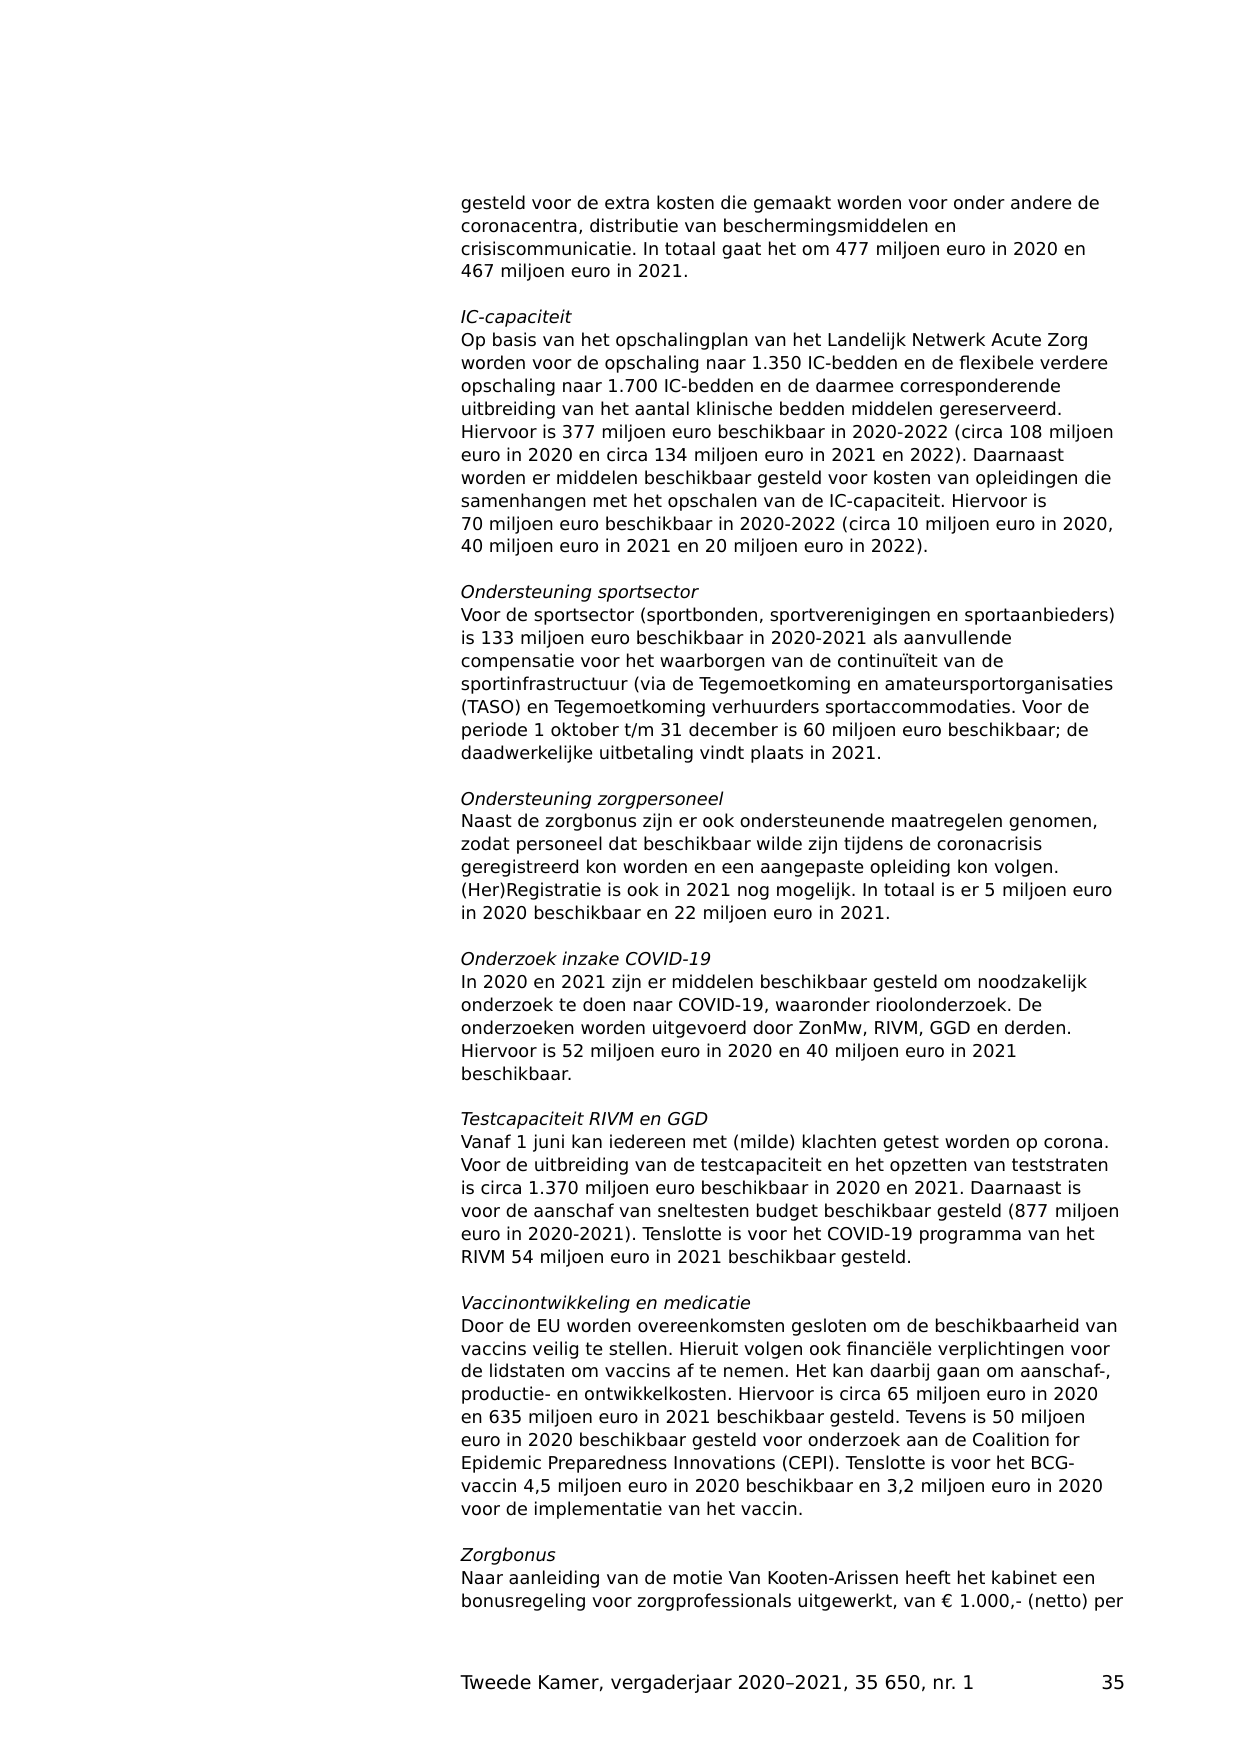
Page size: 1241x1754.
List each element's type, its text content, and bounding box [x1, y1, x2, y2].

text Ondersteuning zorgpersoneel Naast de zorgbonus zijn er ook ondersteunende maatregelen genomen, zodat personeel dat beschikbaar wilde zijn tijdens de coronacrisis geregistreerd kon worden en een aangepaste opleiding kon volgen. (Her)Registratie is ook in 2021 nog mogelijk. In totaal is er 5 miljoen euro in 2020 beschikbaar en 22 miljoen euro in 2021. [461, 787, 1125, 924]
text Ondersteuning sportsector Voor de sportsector (sportbonden, sportverenigingen en sportaanbieders) is 133 miljoen euro beschikbaar in 2020-2021 als aanvullende compensatie voor het waarborgen van de continuïteit van de sportinfrastructuur (via de Tegemoetkoming en amateursportorganisaties (TASO) en Tegemoetkoming verhuurders sportaccommodaties. Voor de periode 1 oktober t/m 31 december is 60 miljoen euro beschikbaar; de daadwerkelijke uitbetaling vindt plaats in 2021. [461, 580, 1125, 764]
text Vaccinontwikkeling en medicatie Door de EU worden overeenkomsten gesloten om de beschikbaarheid van vaccins veilig te stellen. Hieruit volgen ook financiële verplichtingen voor de lidstaten om vaccins af te nemen. Het kan daarbij gaan om aanschaf-, productie- en ontwikkelkosten. Hiervoor is circa 65 miljoen euro in 2020 en 635 miljoen euro in 2021 beschikbaar gesteld. Tevens is 50 miljoen euro in 2020 beschikbaar gesteld voor onderzoek aan de Coalition for Epidemic Preparedness Innovations (CEPI). Tenslotte is voor het BCG-vaccin 4,5 miljoen euro in 2020 beschikbaar en 3,2 miljoen euro in 2020 voor de implementatie van het vaccin. [461, 1291, 1125, 1520]
text Testcapaciteit RIVM en GGD Vanaf 1 juni kan iedereen met (milde) klachten getest worden op corona. Voor de uitbreiding van de testcapaciteit en het opzetten van teststraten is circa 1.370 miljoen euro beschikbaar in 2020 en 2021. Daarnaast is voor de aanschaf van sneltesten budget beschikbaar gesteld (877 miljoen euro in 2020-2021). Tenslotte is voor het COVID-19 programma van het RIVM 54 miljoen euro in 2021 beschikbaar gesteld. [461, 1107, 1125, 1268]
text Zorgbonus Naar aanleiding van de motie Van Kooten-Arissen heeft het kabinet een bonusregeling voor zorgprofessionals uitgewerkt, van € 1.000,- (netto) per [461, 1543, 1125, 1612]
text Onderzoek inzake COVID-19 In 2020 en 2021 zijn er middelen beschikbaar gesteld om noodzakelijk onderzoek te doen naar COVID-19, waaronder rioolonderzoek. De onderzoeken worden uitgevoerd door ZonMw, RIVM, GGD en derden. Hiervoor is 52 miljoen euro in 2020 en 40 miljoen euro in 2021 beschikbaar. [461, 947, 1125, 1084]
text gesteld voor de extra kosten die gemaakt worden voor onder andere de coronacentra, distributie van beschermingsmiddelen en crisiscommunicatie. In totaal gaat het om 477 miljoen euro in 2020 en 467 miljoen euro in 2021. [461, 191, 1125, 282]
text IC-capaciteit Op basis van het opschalingplan van het Landelijk Netwerk Acute Zorg worden voor de opschaling naar 1.350 IC-bedden en de flexibele verdere opschaling naar 1.700 IC-bedden en de daarmee corresponderende uitbreiding van het aantal klinische bedden middelen gereserveerd. Hiervoor is 377 miljoen euro beschikbaar in 2020-2022 (circa 108 miljoen euro in 2020 en circa 134 miljoen euro in 2021 en 2022). Daarnaast worden er middelen beschikbaar gesteld voor kosten van opleidingen die samenhangen met het opschalen van de IC-capaciteit. Hiervoor is 70 miljoen euro beschikbaar in 2020-2022 (circa 10 miljoen euro in 2020, 40 miljoen euro in 2021 en 20 miljoen euro in 2022). [461, 305, 1125, 557]
